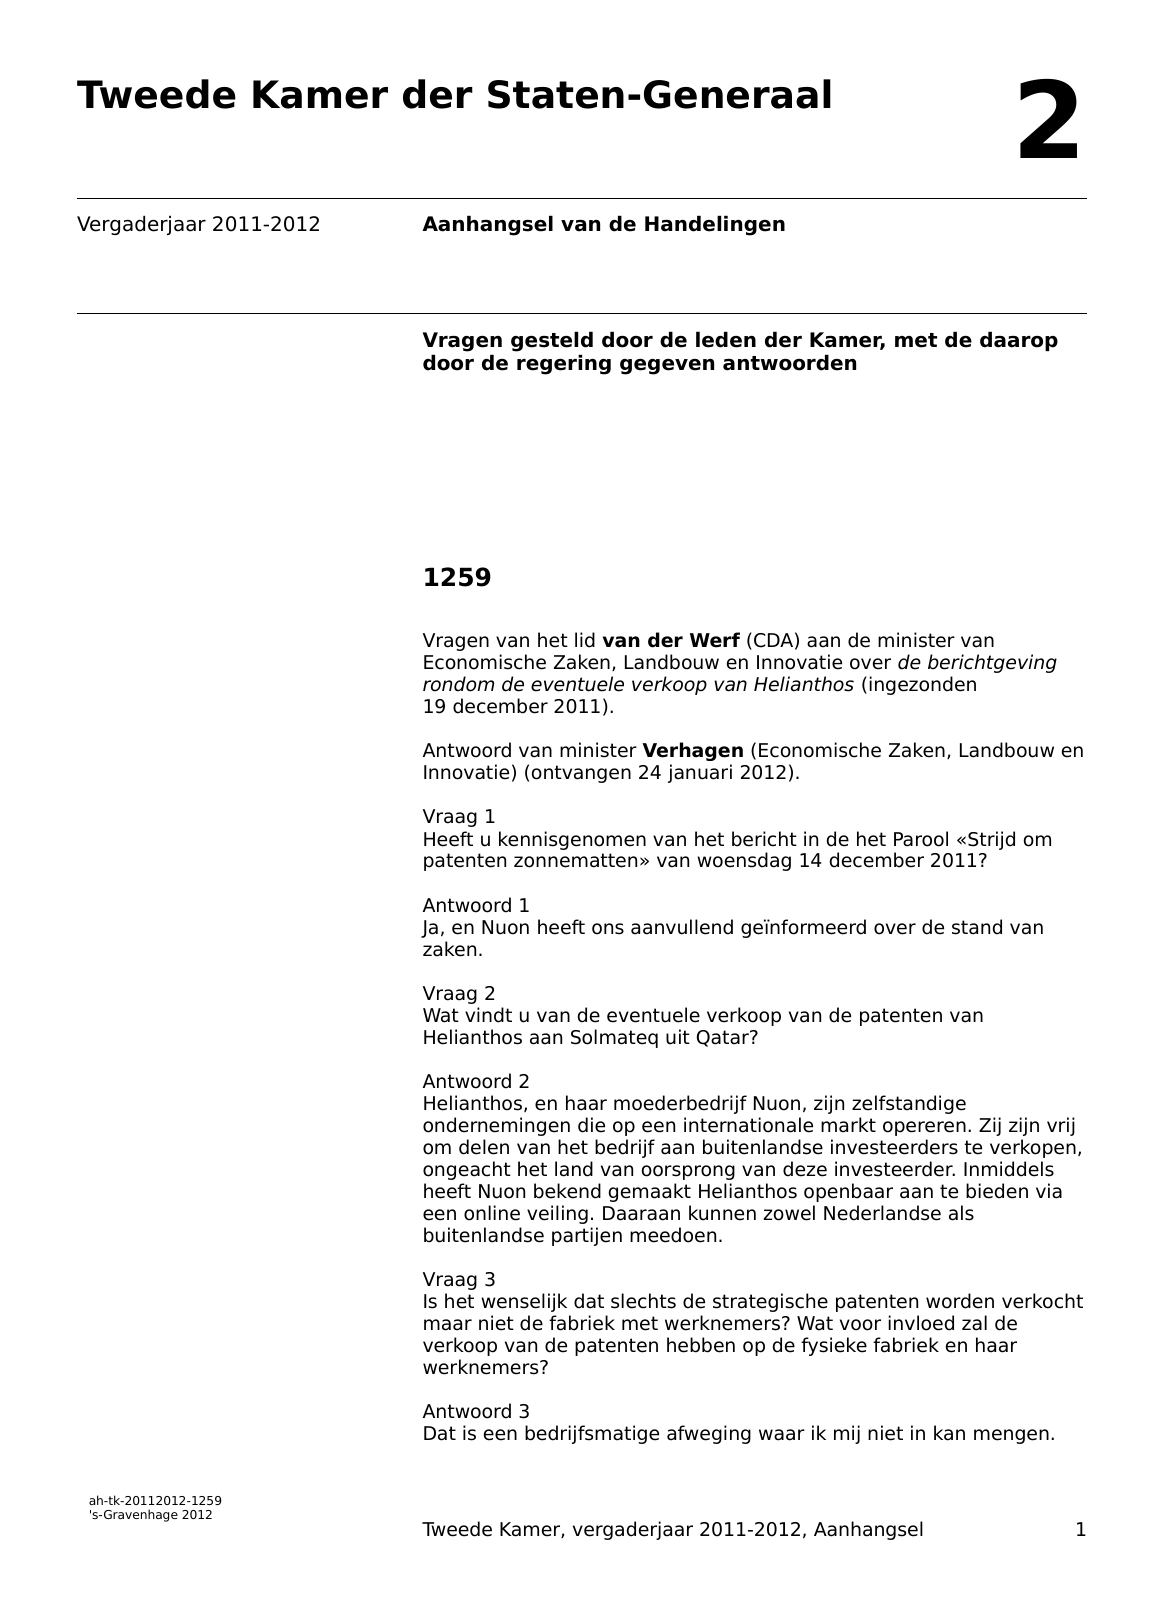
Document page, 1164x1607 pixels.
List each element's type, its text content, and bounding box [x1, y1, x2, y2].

text Vraag 2 [422, 983, 1087, 1005]
text Antwoord 1 [422, 894, 1087, 917]
table_cell [77, 314, 422, 375]
table_cell Aanhangsel van de Handelingen [422, 199, 1087, 313]
text Antwoord 3 [422, 1401, 1087, 1423]
text Antwoord van minister Verhagen (Economische Zaken, Landbouw en Innovatie) (ontvangen 24 januari 2012). [422, 740, 1087, 784]
text Vraag 3 [422, 1269, 1087, 1291]
text 's-Gravenhage 2012 [88, 1508, 323, 1522]
text Dat is een bedrijfsmatige afweging waar ik mij niet in kan mengen. [422, 1423, 1087, 1445]
text Ja, en Nuon heeft ons aanvullend geïnformeerd over de stand van zaken. [422, 917, 1087, 961]
text Heeft u kennisgenomen van het bericht in de het Parool «Strijd om patenten zonnematten» van woensdag 14 december 2011? [422, 828, 1087, 872]
text 1259 [422, 563, 1087, 592]
text Antwoord 2 [422, 1071, 1087, 1093]
text ah-tk-20112012-1259 [88, 1494, 323, 1508]
text Is het wenselijk dat slechts de strategische patenten worden verkocht maar niet de fabriek met werknemers? Wat voor invloed zal de verkoop van de patenten hebben op de fysieke fabriek en haar werknemers? [422, 1291, 1087, 1379]
table_header 2 [886, 59, 1087, 198]
table_cell Vragen gesteld door de leden der Kamer, met de daarop door de regering gegeven antwoorden [422, 314, 1087, 375]
table_cell Vergaderjaar 2011-2012 [77, 199, 422, 313]
text Wat vindt u van de eventuele verkoop van de patenten van Helianthos aan Solmateq uit Qatar? [422, 1005, 1087, 1049]
text Helianthos, en haar moederbedrijf Nuon, zijn zelfstandige ondernemingen die op een internationale markt opereren. Zij zijn vrij om delen van het bedrijf aan buitenlandse investeerders te verkopen, ongeacht het land van oorsprong van deze investeerder. Inmiddels heeft Nuon bekend gemaakt Helianthos openbaar aan te bieden via een online veiling. Daaraan kunnen zowel Nederlandse als buitenlandse partijen meedoen. [422, 1093, 1087, 1247]
text Vragen van het lid van der Werf (CDA) aan de minister van Economische Zaken, Landbouw en Innovatie over de berichtgeving rondom de eventuele verkoop van Helianthos (ingezonden 19 december 2011). [422, 630, 1087, 718]
text Vraag 1 [422, 806, 1087, 828]
table_header Tweede Kamer der Staten-Generaal [77, 59, 886, 198]
